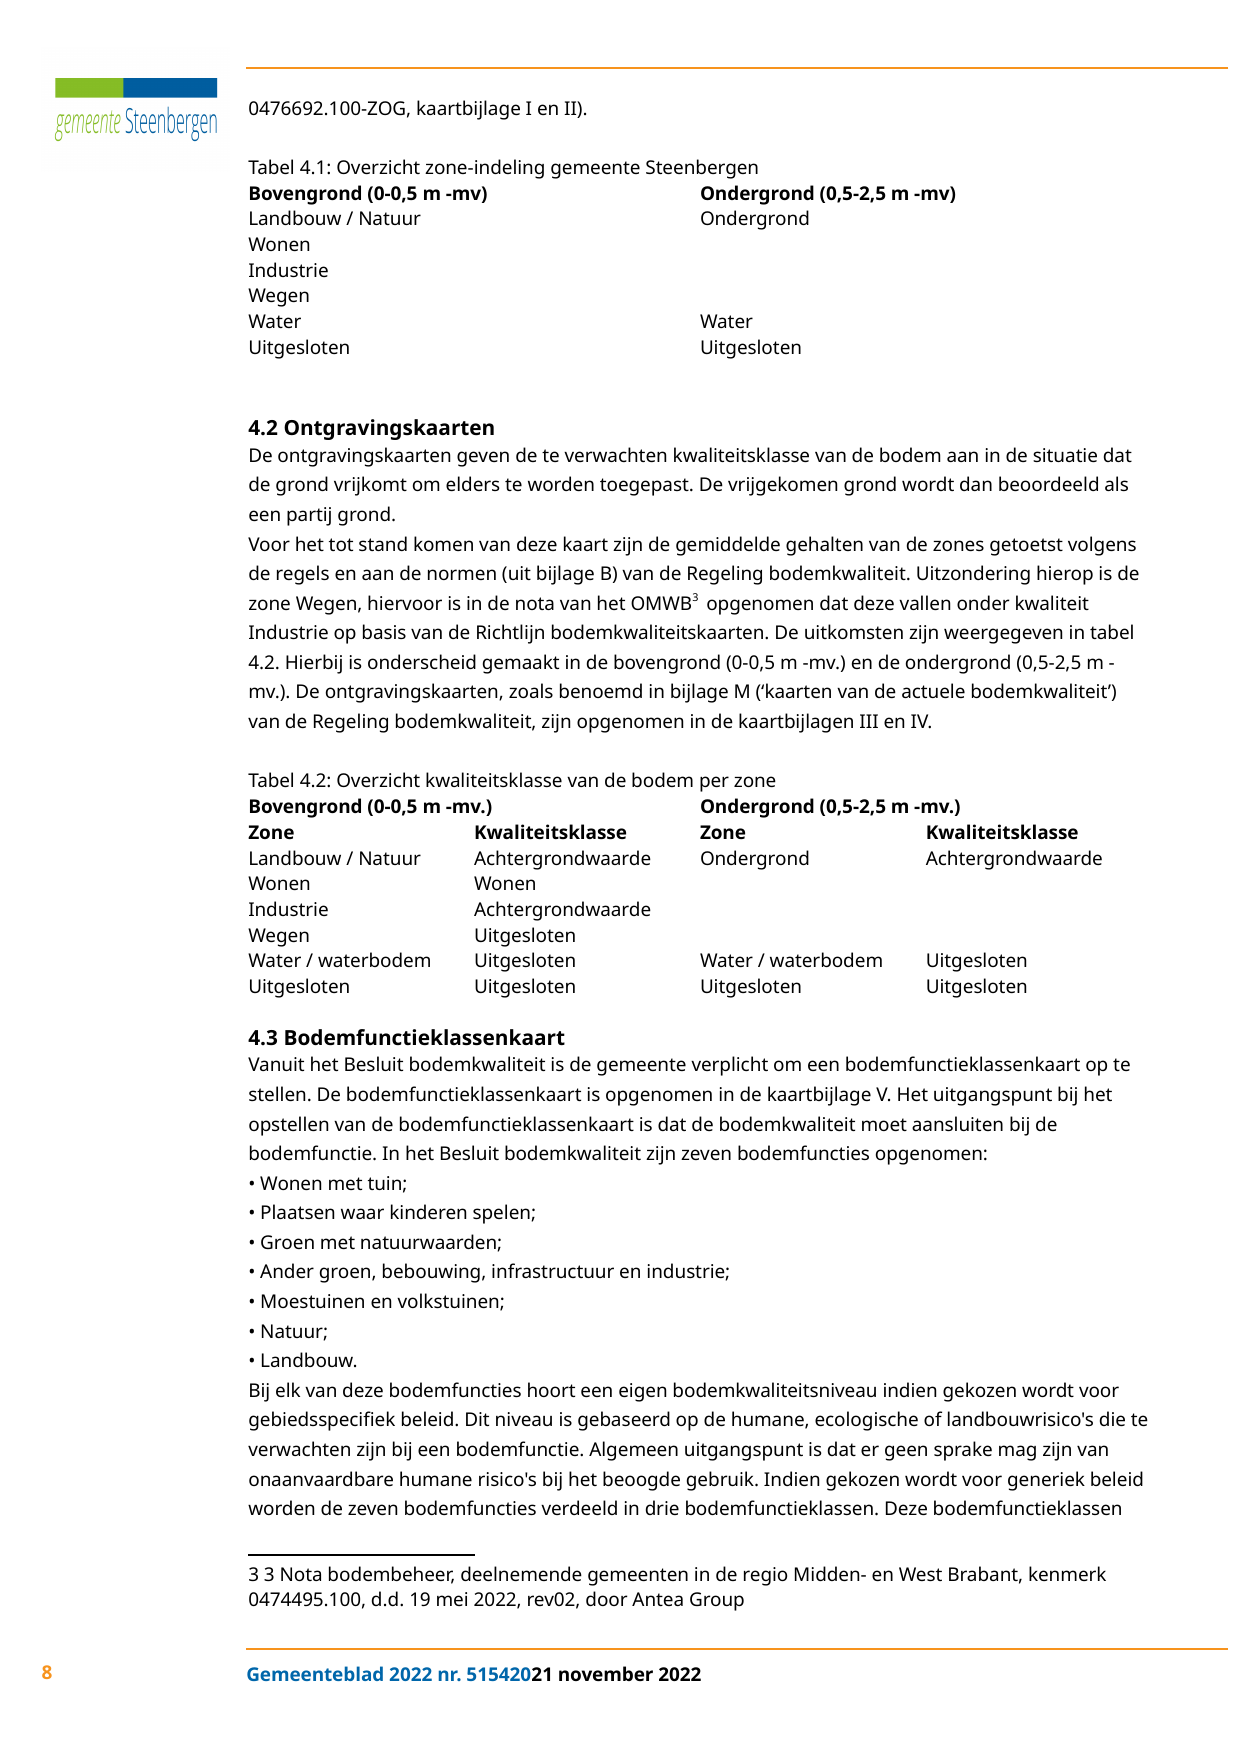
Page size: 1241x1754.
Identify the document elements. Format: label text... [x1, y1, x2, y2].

table_header Tabel 4.2: Overzicht kwaliteitsklasse van de bodem per zone [248, 768, 1152, 793]
table_cell Landbouw / Natuur [248, 845, 474, 870]
text 0476692.100-ZOG, kaartbijlage I en II). [248, 95, 1152, 121]
table_cell Ondergrond [700, 206, 1152, 308]
text 3 Nota bodembeheer, deelnemende gemeenten in de regio Midden- en West Brabant, kenmerk 0474495.100, d.d. 19 mei 2022, rev02, door Antea Group [248, 1561, 1152, 1612]
table_cell Wonen [474, 870, 700, 896]
table_cell Water [248, 309, 700, 334]
table_cell Bovengrond (0-0,5 m -mv.) [248, 793, 700, 819]
table_cell Wonen [248, 870, 474, 896]
table_cell Uitgesloten [700, 973, 926, 999]
table_cell Zone [248, 819, 474, 845]
text • Natuur; [248, 1318, 1152, 1343]
table_cell Uitgesloten [926, 973, 1152, 999]
picture [41, 47, 231, 172]
table_cell Wonen [248, 231, 700, 257]
table_cell Kwaliteitsklasse [926, 819, 1152, 845]
text 4.3 Bodemfunctieklassenkaart [248, 1023, 1152, 1052]
table_cell Water [700, 309, 1152, 334]
table_cell Kwaliteitsklasse [474, 819, 700, 845]
text • Groen met natuurwaarden; [248, 1229, 1152, 1255]
text • Moestuinen en volkstuinen; [248, 1288, 1152, 1314]
table_cell Achtergrondwaarde [474, 845, 700, 870]
table_cell Uitgesloten [474, 948, 700, 973]
table_cell Bovengrond (0-0,5 m -mv) [248, 180, 700, 206]
table_cell Ondergrond (0,5-2,5 m -mv.) [700, 793, 1152, 819]
table_cell Uitgesloten [474, 922, 700, 948]
table_header Tabel 4.1: Overzicht zone-indeling gemeente Steenbergen [248, 154, 1152, 180]
text Bij elk van deze bodemfuncties hoort een eigen bodemkwaliteitsniveau indien gekozen wordt voor gebiedsspecifiek beleid. Dit niveau is gebaseerd op de humane, ecologische of landbouwrisico's die te verwachten zijn bij een bodemfunctie. Algemeen uitgangspunt is dat er geen sprake mag zijn van onaanvaardbare humane risico's bij het beoogde gebruik. Indien gekozen wordt voor generiek beleid worden de zeven bodemfuncties verdeeld in drie bodemfunctieklassen. Deze bodemfunctieklassen [248, 1377, 1152, 1521]
text • Landbouw. [248, 1347, 1152, 1373]
table_cell Industrie [248, 257, 700, 283]
table_cell Uitgesloten [700, 334, 1152, 360]
text De ontgravingskaarten geven de te verwachten kwaliteitsklasse van de bodem aan in de situatie dat de grond vrijkomt om elders te worden toegepast. De vrijgekomen grond wordt dan beoordeeld als een partij grond. [248, 442, 1152, 527]
text • Ander groen, bebouwing, infrastructuur en industrie; [248, 1259, 1152, 1284]
table_cell Wegen [248, 283, 700, 308]
table_cell Ondergrond [700, 845, 926, 948]
text 4.2 Ontgravingskaarten [248, 413, 1152, 442]
text • Wonen met tuin; [248, 1170, 1152, 1196]
table_cell Wegen [248, 922, 474, 948]
table_cell Water / waterbodem [700, 948, 926, 973]
table_cell Uitgesloten [248, 334, 700, 360]
text Voor het tot stand komen van deze kaart zijn de gemiddelde gehalten van de zones getoetst volgens de regels en aan de normen (uit bijlage B) van de Regeling bodemkwaliteit. Uitzondering hierop is de zone Wegen, hiervoor is in de nota van het OMWB opgenomen dat deze vallen onder kwaliteit Industrie op basis van de Richtlijn bodemkwaliteitskaarten. De uitkomsten zijn weergegeven in tabel 4.2. Hierbij is onderscheid gemaakt in de bovengrond (0-0,5 m -mv.) en de ondergrond (0,5-2,5 m -mv.). De ontgravingskaarten, zoals benoemd in bijlage M (‘kaarten van de actuele bodemkwaliteit’) van de Regeling bodemkwaliteit, zijn opgenomen in de kaartbijlagen III en IV. [248, 531, 1152, 734]
table_cell Landbouw / Natuur [248, 206, 700, 231]
table_cell Uitgesloten [474, 973, 700, 999]
text • Plaatsen waar kinderen spelen; [248, 1199, 1152, 1225]
table_cell Water / waterbodem [248, 948, 474, 973]
table_cell Uitgesloten [248, 973, 474, 999]
table_cell Industrie [248, 896, 474, 922]
text Vanuit het Besluit bodemkwaliteit is de gemeente verplicht om een bodemfunctieklassenkaart op te stellen. De bodemfunctieklassenkaart is opgenomen in de kaartbijlage V. Het uitgangspunt bij het opstellen van de bodemfunctieklassenkaart is dat de bodemkwaliteit moet aansluiten bij de bodemfunctie. In het Besluit bodemkwaliteit zijn zeven bodemfuncties opgenomen: [248, 1052, 1152, 1166]
table_cell Uitgesloten [926, 948, 1152, 973]
table_cell Achtergrondwaarde [926, 845, 1152, 948]
table_cell Ondergrond (0,5-2,5 m -mv) [700, 180, 1152, 206]
table_cell Zone [700, 819, 926, 845]
table_cell Achtergrondwaarde [474, 896, 700, 922]
